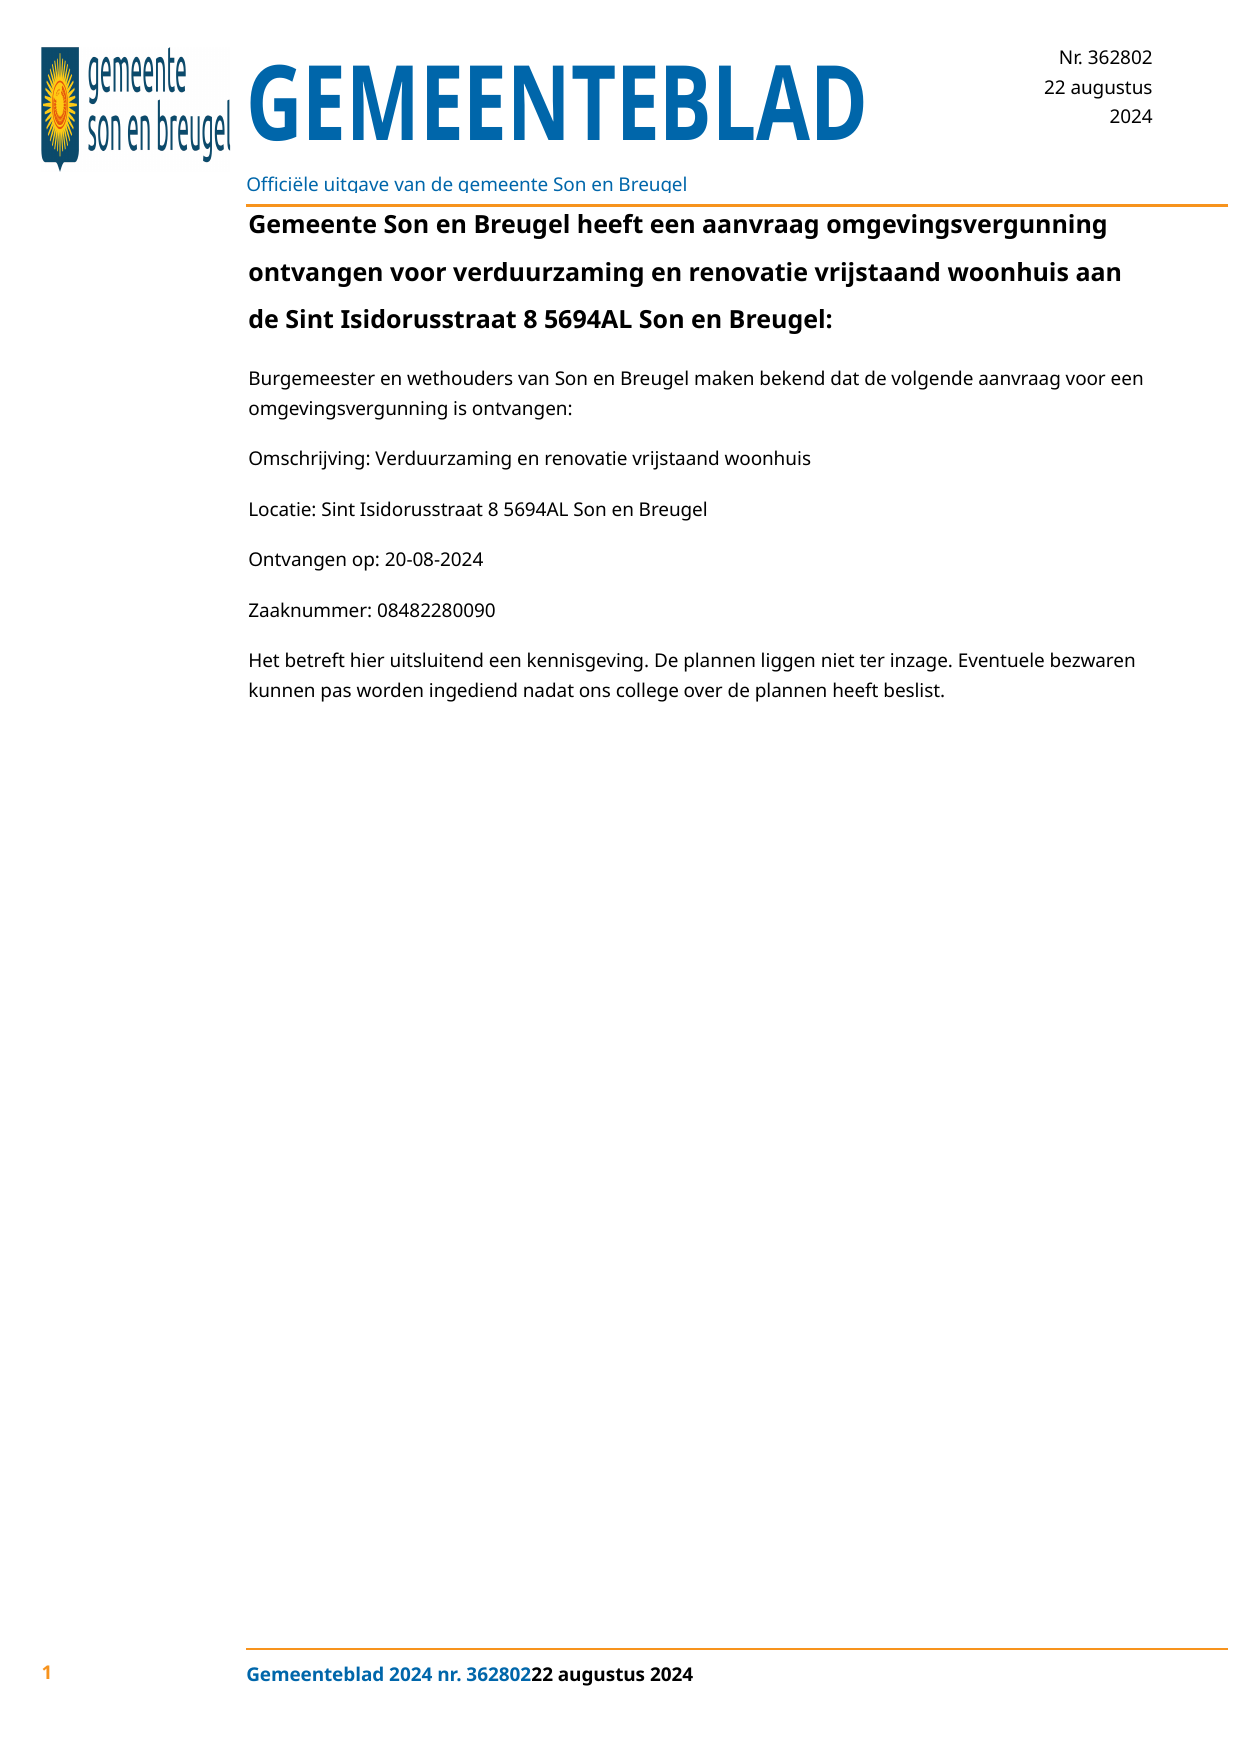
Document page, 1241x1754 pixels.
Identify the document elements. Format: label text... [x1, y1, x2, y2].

text Burgemeester en wethouders van Son en Breugel maken bekend dat de volgende aanvraag voor een omgevingsvergunning is ontvangen: [248, 366, 1152, 421]
text Locatie: Sint Isidorusstraat 8 5694AL Son en Breugel [248, 496, 1152, 522]
text Het betreft hier uitsluitend een kennisgeving. De plannen liggen niet ter inzage. Eventuele bezwaren kunnen pas worden ingediend nadat ons college over de plannen heeft beslist. [248, 647, 1152, 702]
text Zaaknummer: 08482280090 [248, 597, 1152, 622]
text Ontvangen op: 20-08-2024 [248, 546, 1152, 572]
picture [41, 47, 231, 172]
text Omschrijving: Verduurzaming en renovatie vrijstaand woonhuis [248, 446, 1152, 471]
text Gemeente Son en Breugel heeft een aanvraag omgevingsvergunning ontvangen voor verduurzaming en renovatie vrijstaand woonhuis aan de Sint Isidorusstraat 8 5694AL Son en Breugel: [248, 207, 1152, 336]
